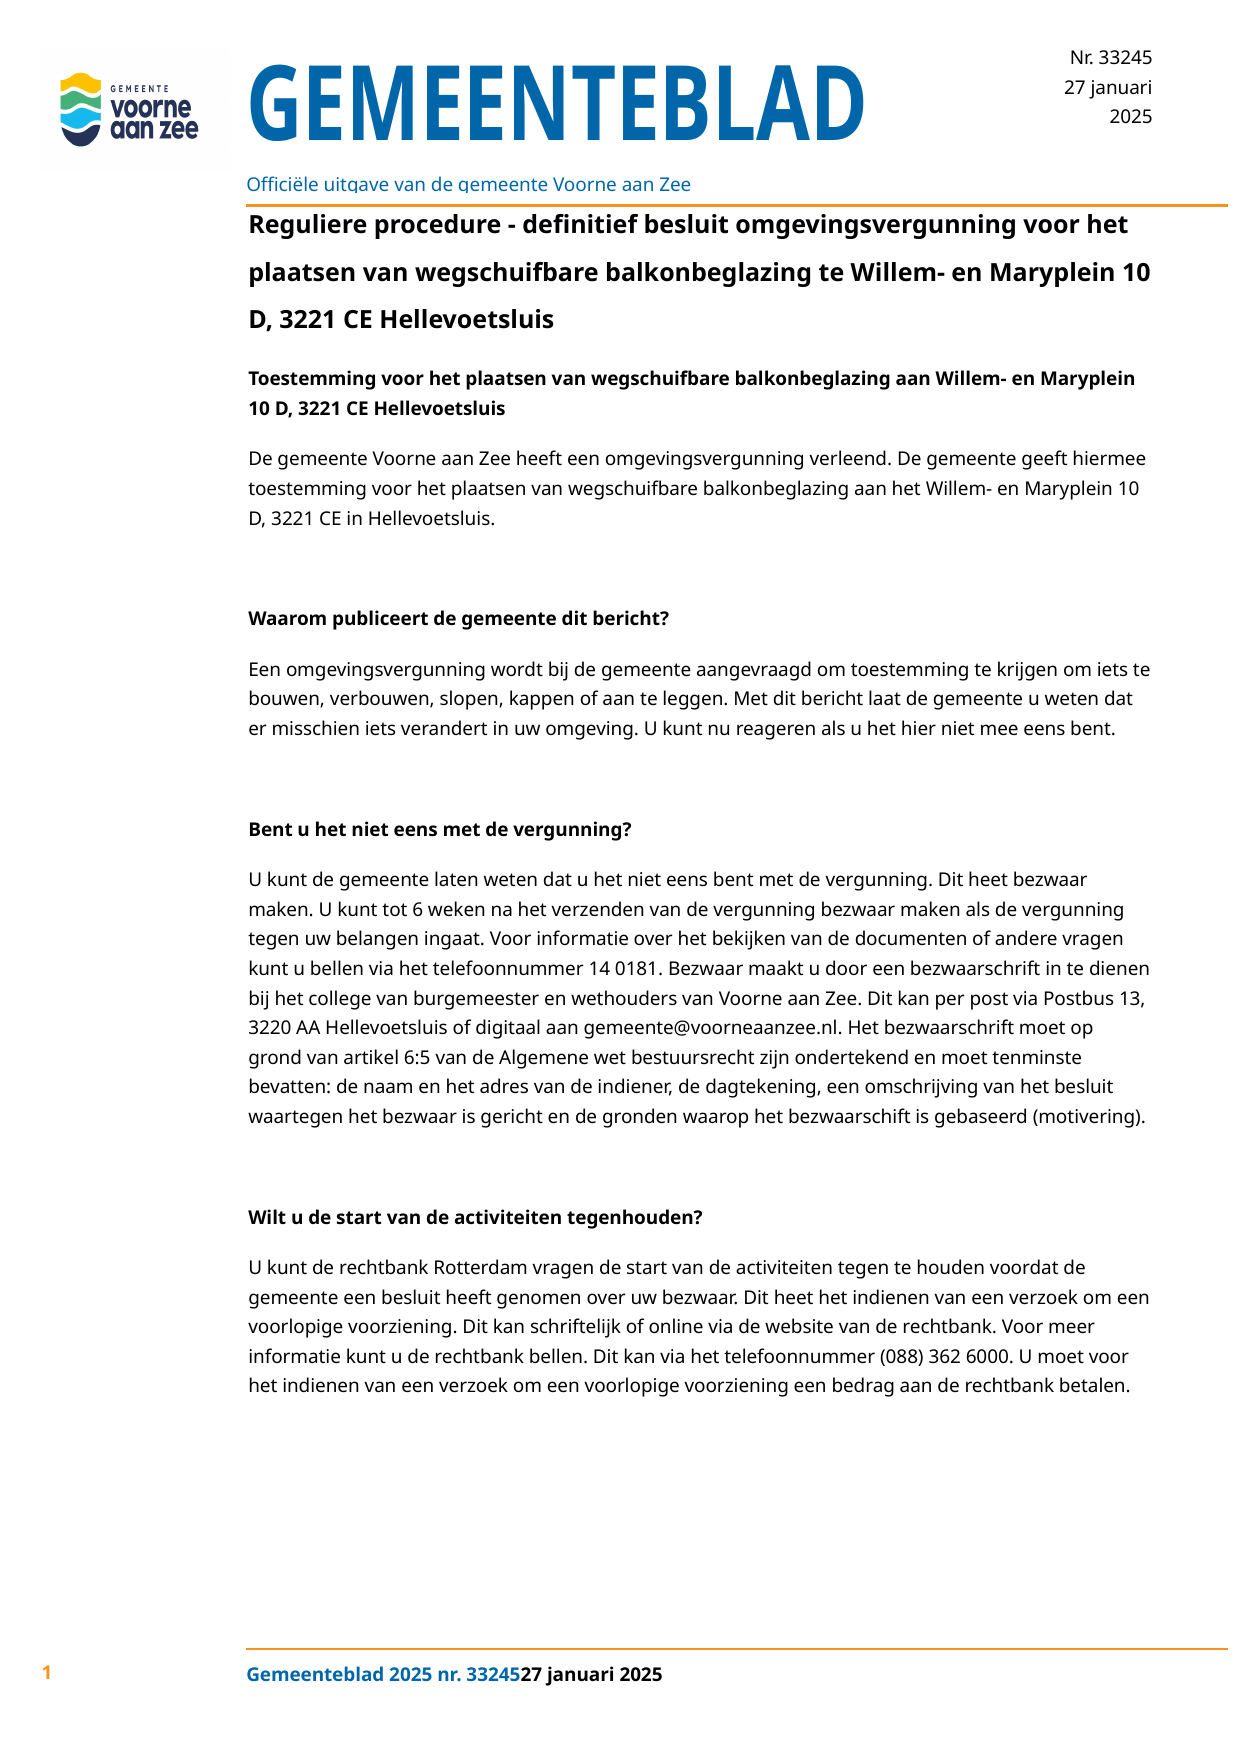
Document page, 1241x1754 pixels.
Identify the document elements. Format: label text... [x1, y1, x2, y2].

text Wilt u de start van de activiteiten tegenhouden? [248, 1204, 1152, 1229]
text Waarom publiceert de gemeente dit bericht? [248, 606, 1152, 631]
text Een omgevingsvergunning wordt bij de gemeente aangevraagd om toestemming te krijgen om iets te bouwen, verbouwen, slopen, kappen of aan te leggen. Met dit bericht laat de gemeente u weten dat er misschien iets verandert in uw omgeving. U kunt nu reageren als u het hier niet mee eens bent. [248, 656, 1152, 741]
text Toestemming voor het plaatsen van wegschuifbare balkonbeglazing aan Willem- en Maryplein 10 D, 3221 CE Hellevoetsluis [248, 366, 1152, 421]
picture [41, 47, 231, 172]
text Bent u het niet eens met de vergunning? [248, 816, 1152, 842]
text U kunt de rechtbank Rotterdam vragen de start van de activiteiten tegen te houden voordat de gemeente een besluit heeft genomen over uw bezwaar. Dit heet het indienen van een verzoek om een voorlopige voorziening. Dit kan schriftelijk of online via de website van de rechtbank. Voor meer informatie kunt u de rechtbank bellen. Dit kan via het telefoonnummer (088) 362 6000. U moet voor het indienen van een verzoek om een voorlopige voorziening een bedrag aan de rechtbank betalen. [248, 1254, 1152, 1398]
text Reguliere procedure - definitief besluit omgevingsvergunning voor het plaatsen van wegschuifbare balkonbeglazing te Willem- en Maryplein 10 D, 3221 CE Hellevoetsluis [248, 207, 1152, 336]
text U kunt de gemeente laten weten dat u het niet eens bent met de vergunning. Dit heet bezwaar maken. U kunt tot 6 weken na het verzenden van de vergunning bezwaar maken als de vergunning tegen uw belangen ingaat. Voor informatie over het bekijken van de documenten of andere vragen kunt u bellen via het telefoonnummer 14 0181. Bezwaar maakt u door een bezwaarschrift in te dienen bij het college van burgemeester en wethouders van Voorne aan Zee. Dit kan per post via Postbus 13, 3220 AA Hellevoetsluis of digitaal aan gemeente@voorneaanzee.nl. Het bezwaarschrift moet op grond van artikel 6:5 van de Algemene wet bestuursrecht zijn ondertekend en moet tenminste bevatten: de naam en het adres van de indiener, de dagtekening, een omschrijving van het besluit waartegen het bezwaar is gericht en de gronden waarop het bezwaarschift is gebaseerd (motivering). [248, 866, 1152, 1129]
text De gemeente Voorne aan Zee heeft een omgevingsvergunning verleend. De gemeente geeft hiermee toestemming voor het plaatsen van wegschuifbare balkonbeglazing aan het Willem- en Maryplein 10 D, 3221 CE in Hellevoetsluis. [248, 446, 1152, 530]
